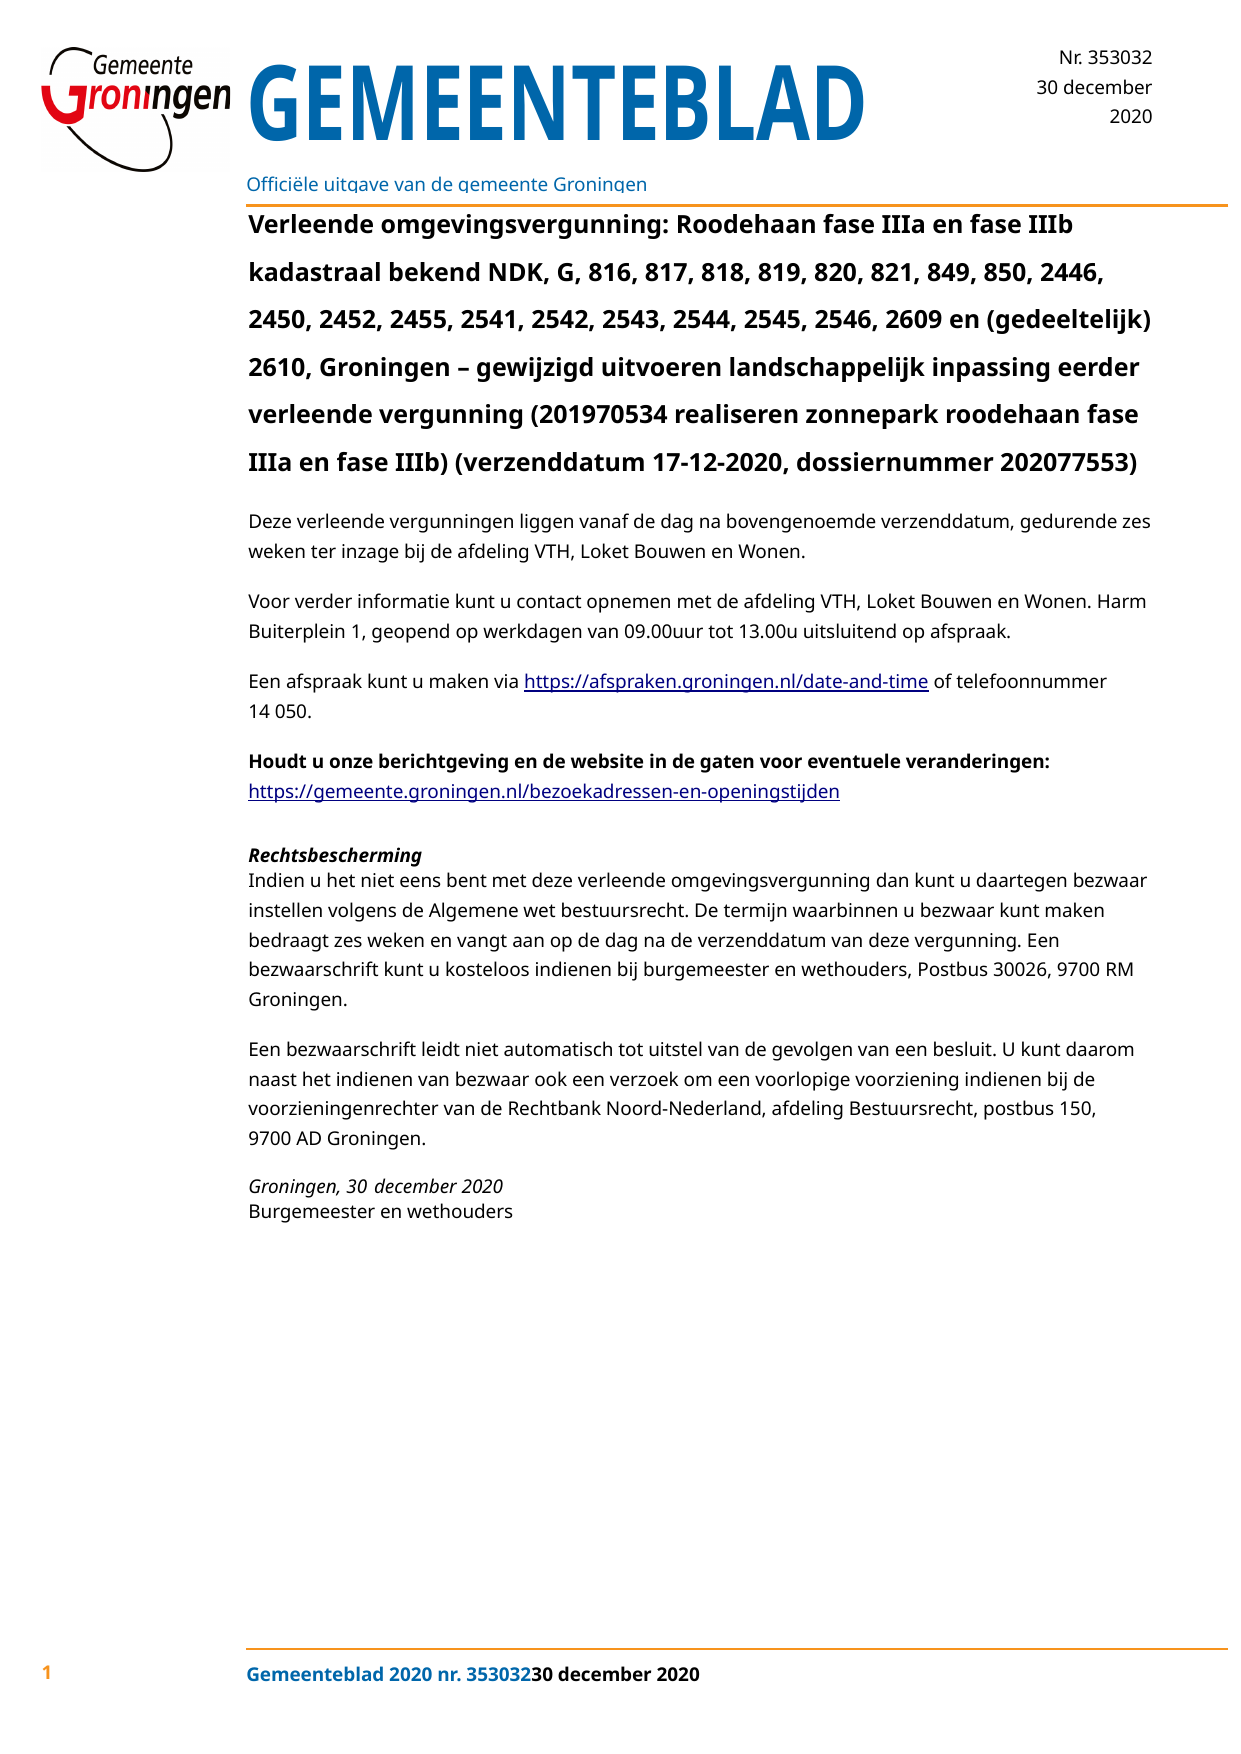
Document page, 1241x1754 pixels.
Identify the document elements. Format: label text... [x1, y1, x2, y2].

text Houdt u onze berichtgeving en de website in de gaten voor eventuele veranderingen: https://gemeente.groningen.nl/bezoekadressen-en-openingstijden [248, 748, 1152, 804]
text Burgemeester en wethouders [248, 1199, 1152, 1224]
text Verleende omgevingsvergunning: Roodehaan fase IIIa en fase IIIb kadastraal bekend NDK, G, 816, 817, 818, 819, 820, 821, 849, 850, 2446, 2450, 2452, 2455, 2541, 2542, 2543, 2544, 2545, 2546, 2609 en (gedeeltelijk) 2610, Groningen – gewijzigd uitvoeren landschappelijk inpassing eerder verleende vergunning (201970534 realiseren zonnepark roodehaan fase IIIa en fase IIIb) (verzenddatum 17-12-2020, dossiernummer 202077553) [248, 207, 1152, 479]
text Een bezwaarschrift leidt niet automatisch tot uitstel van de gevolgen van een besluit. U kunt daarom naast het indienen van bezwaar ook een verzoek om een voorlopige voorziening indienen bij de voorzieningenrechter van de Rechtbank Noord-Nederland, afdeling Bestuursrecht, postbus 150, 9700 AD Groningen. [248, 1036, 1152, 1151]
text Rechtsbescherming [248, 842, 1152, 868]
text Indien u het niet eens bent met deze verleende omgevingsvergunning dan kunt u daartegen bezwaar instellen volgens de Algemene wet bestuursrecht. De termijn waarbinnen u bezwaar kunt maken bedraagt zes weken en vangt aan op de dag na de verzenddatum van deze vergunning. Een bezwaarschrift kunt u kosteloos indienen bij burgemeester en wethouders, Postbus 30026, 9700 RM Groningen. [248, 868, 1152, 1012]
picture [41, 47, 231, 172]
text Voor verder informatie kunt u contact opnemen met de afdeling VTH, Loket Bouwen en Wonen. Harm Buiterplein 1, geopend op werkdagen van 09.00uur tot 13.00u uitsluitend op afspraak. [248, 588, 1152, 644]
text Groningen, 30 december 2020 [248, 1173, 1152, 1199]
text Deze verleende vergunningen liggen vanaf de dag na bovengenoemde verzenddatum, gedurende zes weken ter inzage bij de afdeling VTH, Loket Bouwen en Wonen. [248, 508, 1152, 564]
text Een afspraak kunt u maken via https://afspraken.groningen.nl/date-and-time of telefoonnummer 14 050. [248, 668, 1152, 724]
